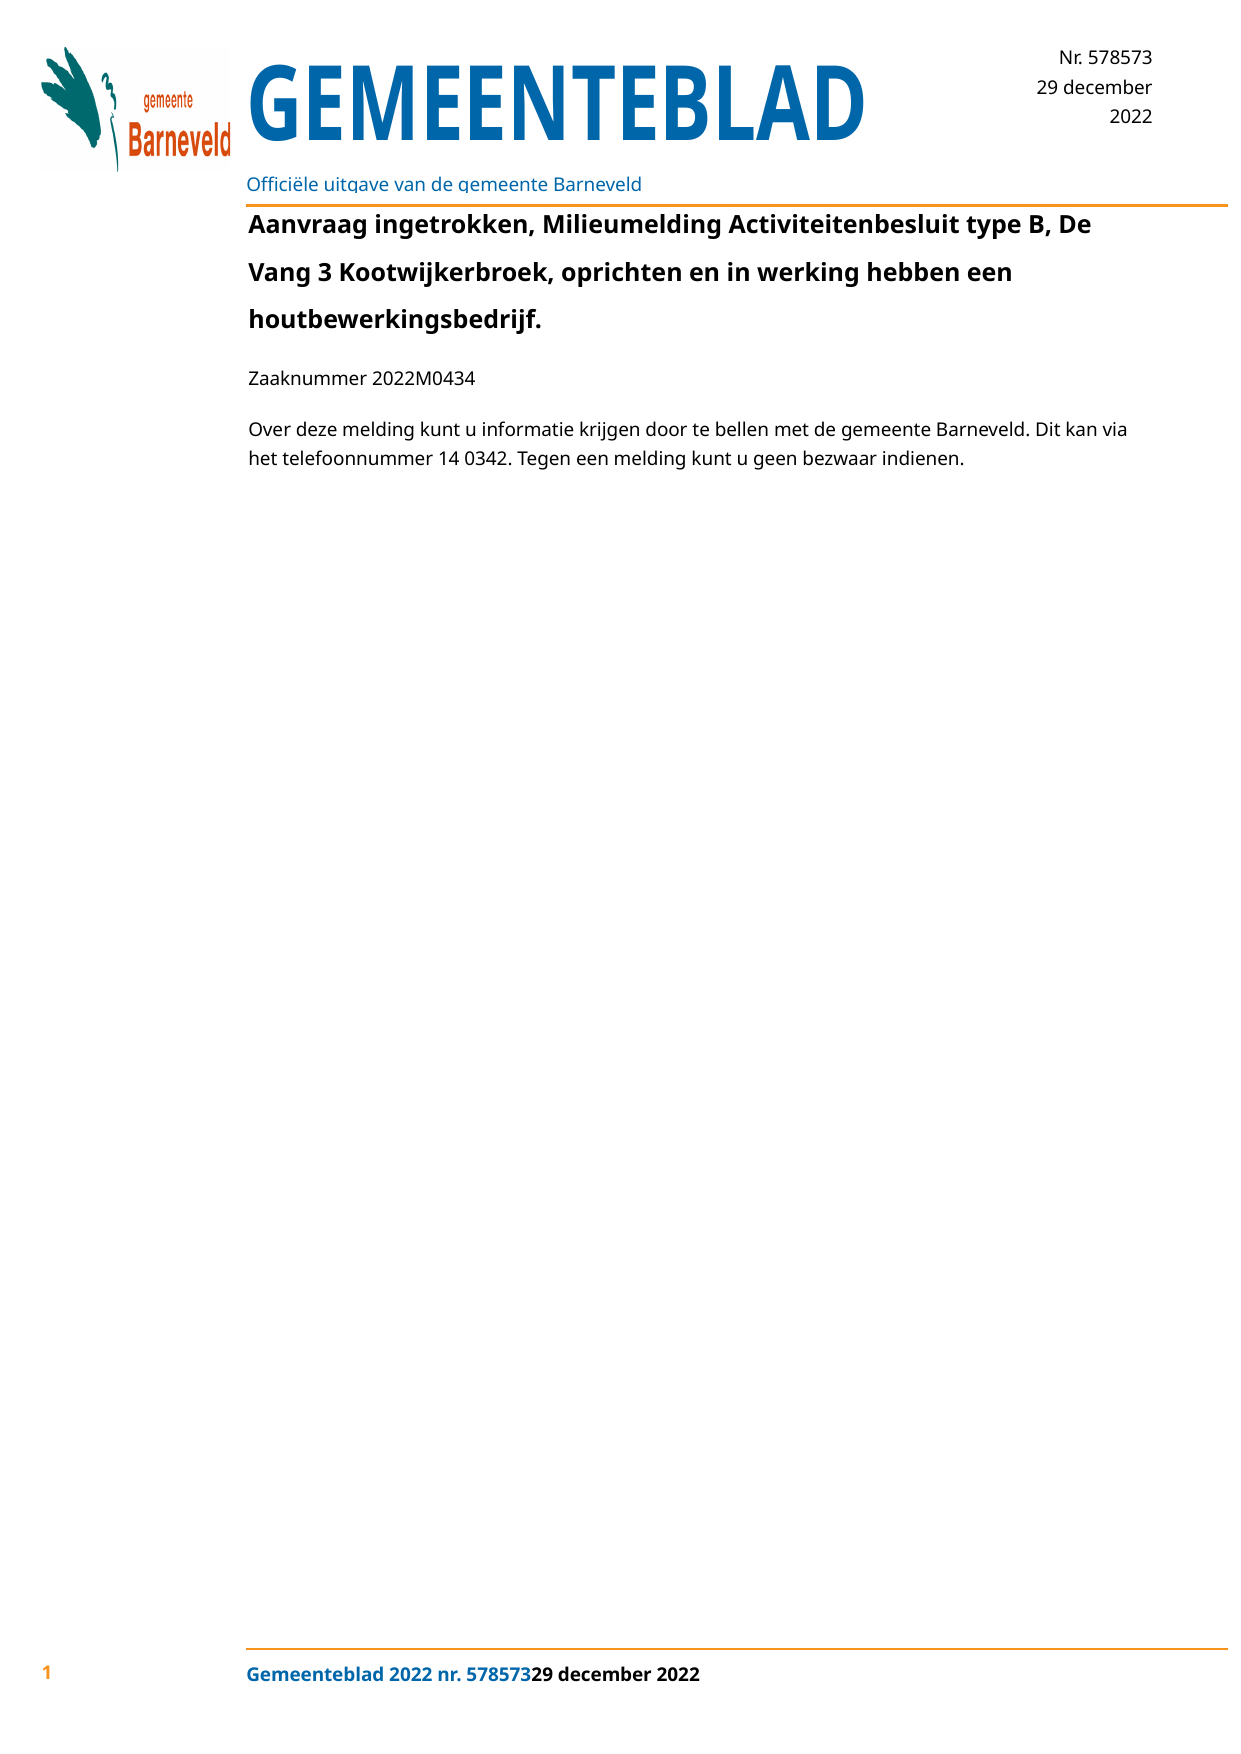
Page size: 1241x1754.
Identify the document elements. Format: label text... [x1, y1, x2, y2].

text Zaaknummer 2022M0434 [248, 366, 1152, 391]
text Over deze melding kunt u informatie krijgen door te bellen met de gemeente Barneveld. Dit kan via het telefoonnummer 14 0342. Tegen een melding kunt u geen bezwaar indienen. [248, 416, 1152, 471]
picture [41, 47, 231, 172]
text Aanvraag ingetrokken, Milieumelding Activiteitenbesluit type B, De Vang 3 Kootwijkerbroek, oprichten en in werking hebben een houtbewerkingsbedrijf. [248, 207, 1152, 336]
